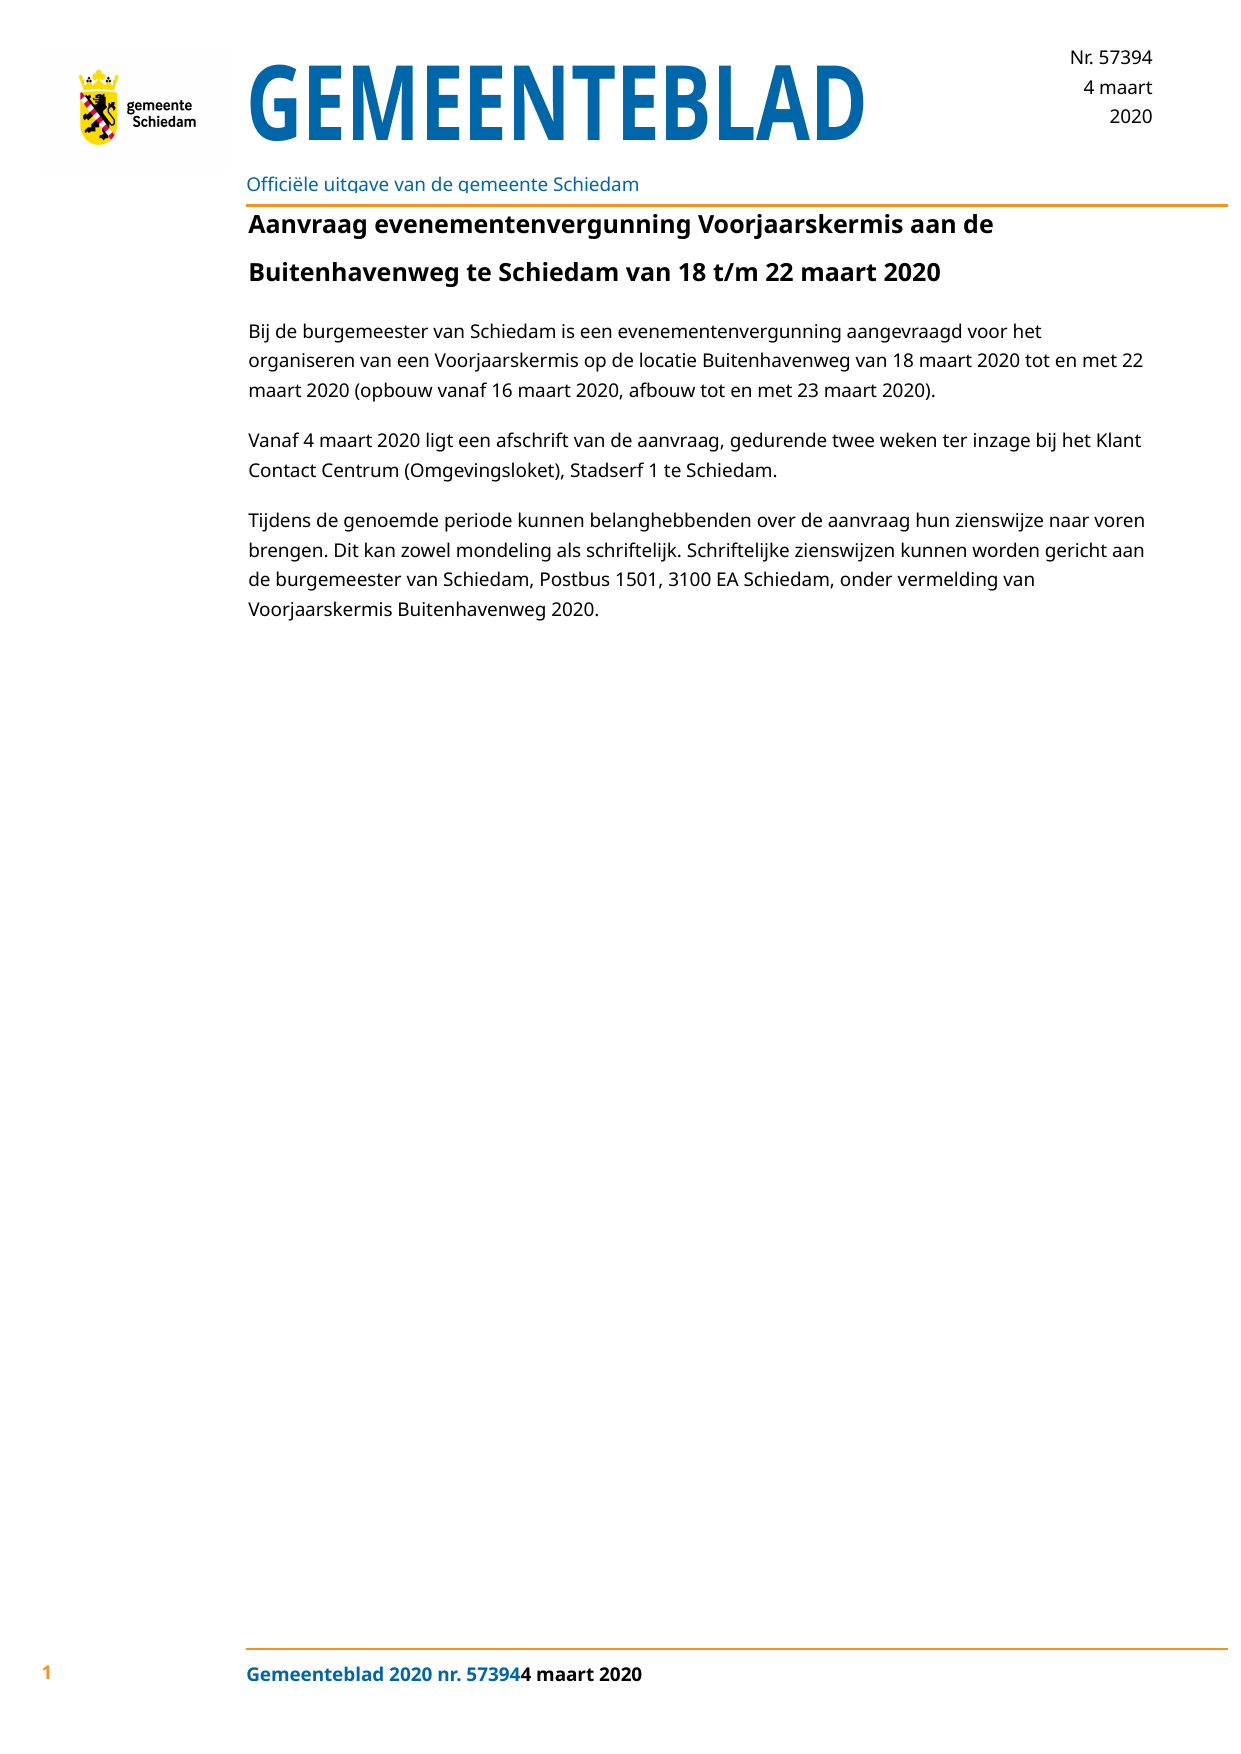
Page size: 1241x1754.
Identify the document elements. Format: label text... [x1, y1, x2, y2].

text Bij de burgemeester van Schiedam is een evenementenvergunning aangevraagd voor het organiseren van een Voorjaarskermis op de locatie Buitenhavenweg van 18 maart 2020 tot en met 22 maart 2020 (opbouw vanaf 16 maart 2020, afbouw tot en met 23 maart 2020). [248, 318, 1152, 403]
text Tijdens de genoemde periode kunnen belanghebbenden over de aanvraag hun zienswijze naar voren brengen. Dit kan zowel mondeling als schriftelijk. Schriftelijke zienswijzen kunnen worden gericht aan de burgemeester van Schiedam, Postbus 1501, 3100 EA Schiedam, onder vermelding van Voorjaarskermis Buitenhavenweg 2020. [248, 507, 1152, 622]
text Aanvraag evenementenvergunning Voorjaarskermis aan de Buitenhavenweg te Schiedam van 18 t/m 22 maart 2020 [248, 207, 1152, 288]
text Vanaf 4 maart 2020 ligt een afschrift van de aanvraag, gedurende twee weken ter inzage bij het Klant Contact Centrum (Omgevingsloket), Stadserf 1 te Schiedam. [248, 427, 1152, 483]
picture [41, 47, 231, 172]
